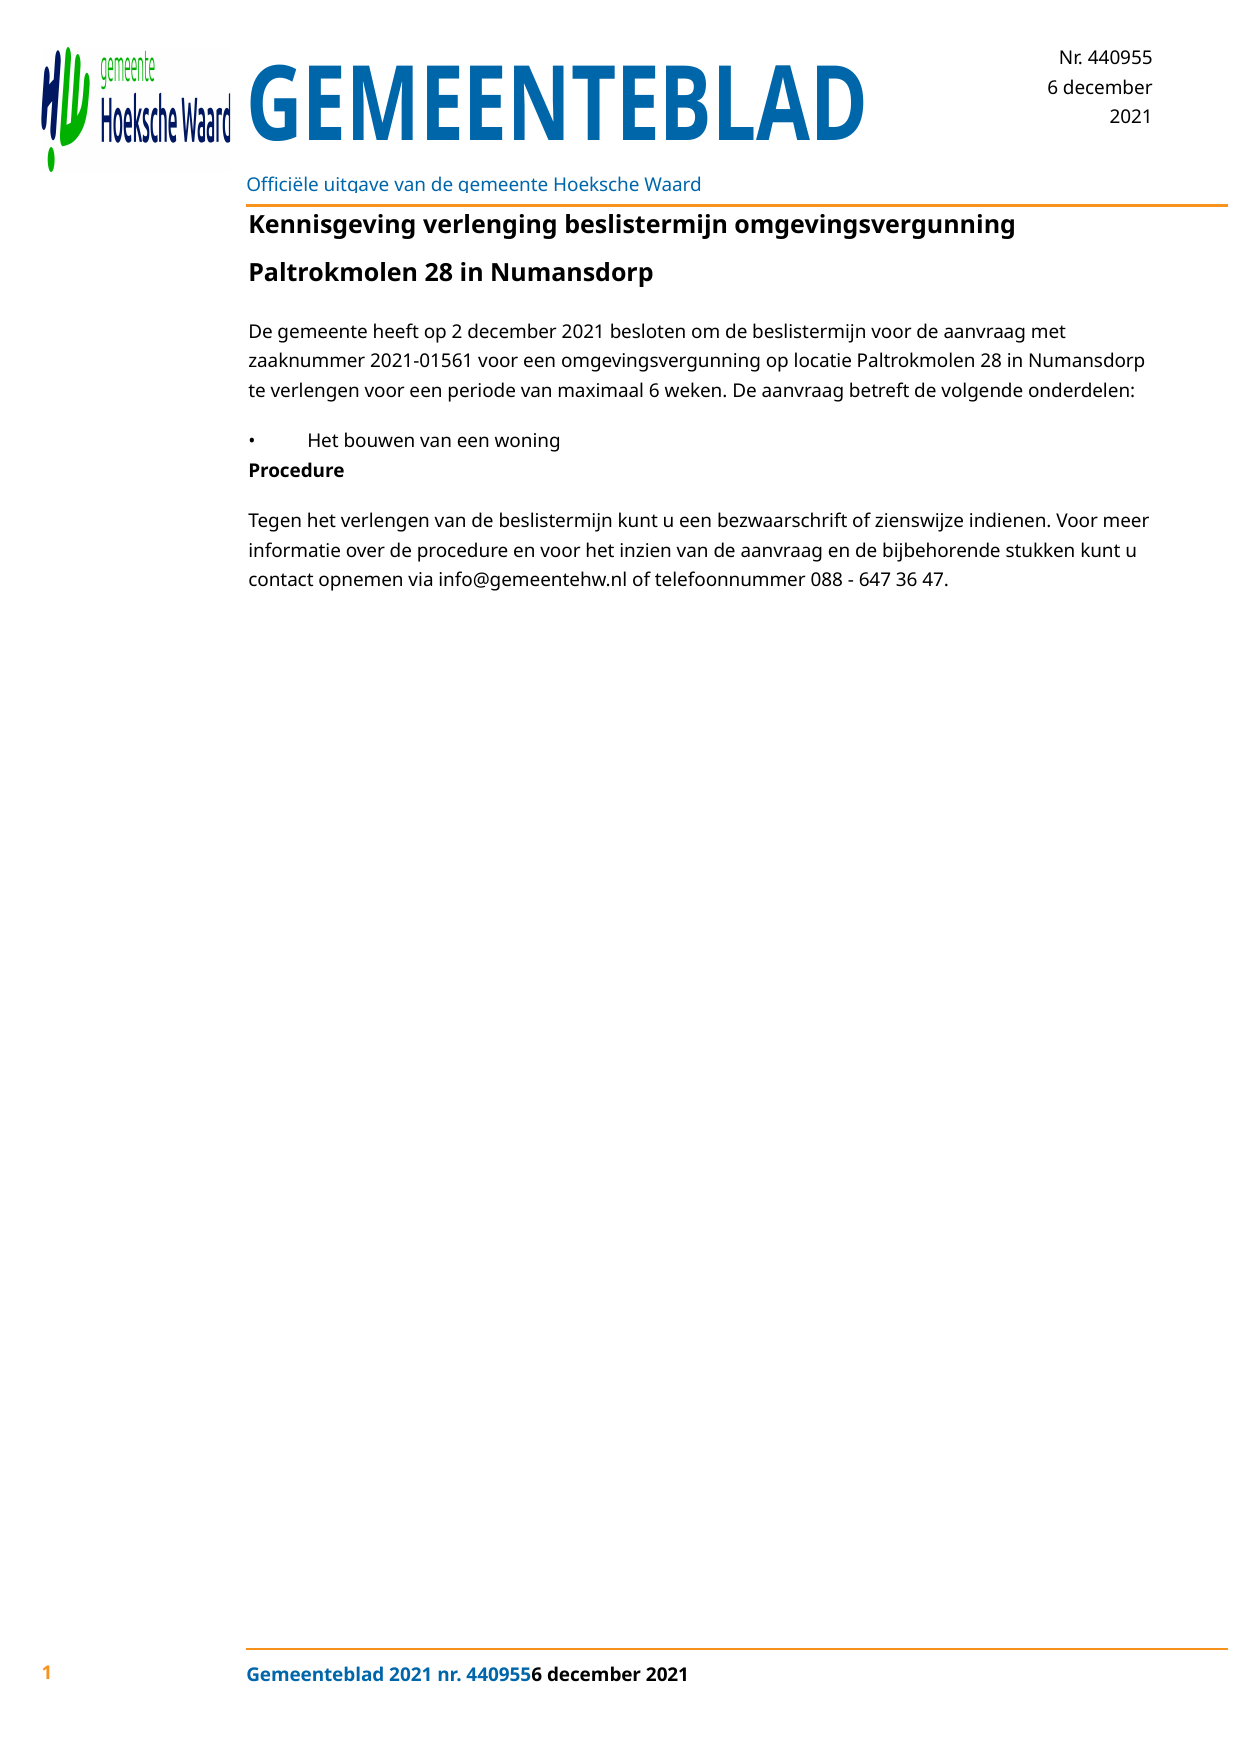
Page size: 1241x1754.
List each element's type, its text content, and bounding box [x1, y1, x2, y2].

text Procedure [248, 457, 1152, 483]
text De gemeente heeft op 2 december 2021 besloten om de beslistermijn voor de aanvraag met zaaknummer 2021-01561 voor een omgevingsvergunning op locatie Paltrokmolen 28 in Numansdorp te verlengen voor een periode van maximaal 6 weken. De aanvraag betreft de volgende onderdelen: [248, 318, 1152, 403]
text Tegen het verlengen van de beslistermijn kunt u een bezwaarschrift of zienswijze indienen. Voor meer informatie over de procedure en voor het inzien van de aanvraag en de bijbehorende stukken kunt u contact opnemen via info@gemeentehw.nl of telefoonnummer 088 - 647 36 47. [248, 507, 1152, 592]
picture [41, 47, 231, 172]
text Kennisgeving verlenging beslistermijn omgevingsvergunning Paltrokmolen 28 in Numansdorp [248, 207, 1152, 288]
list Het bouwen van een woning [248, 427, 1152, 453]
